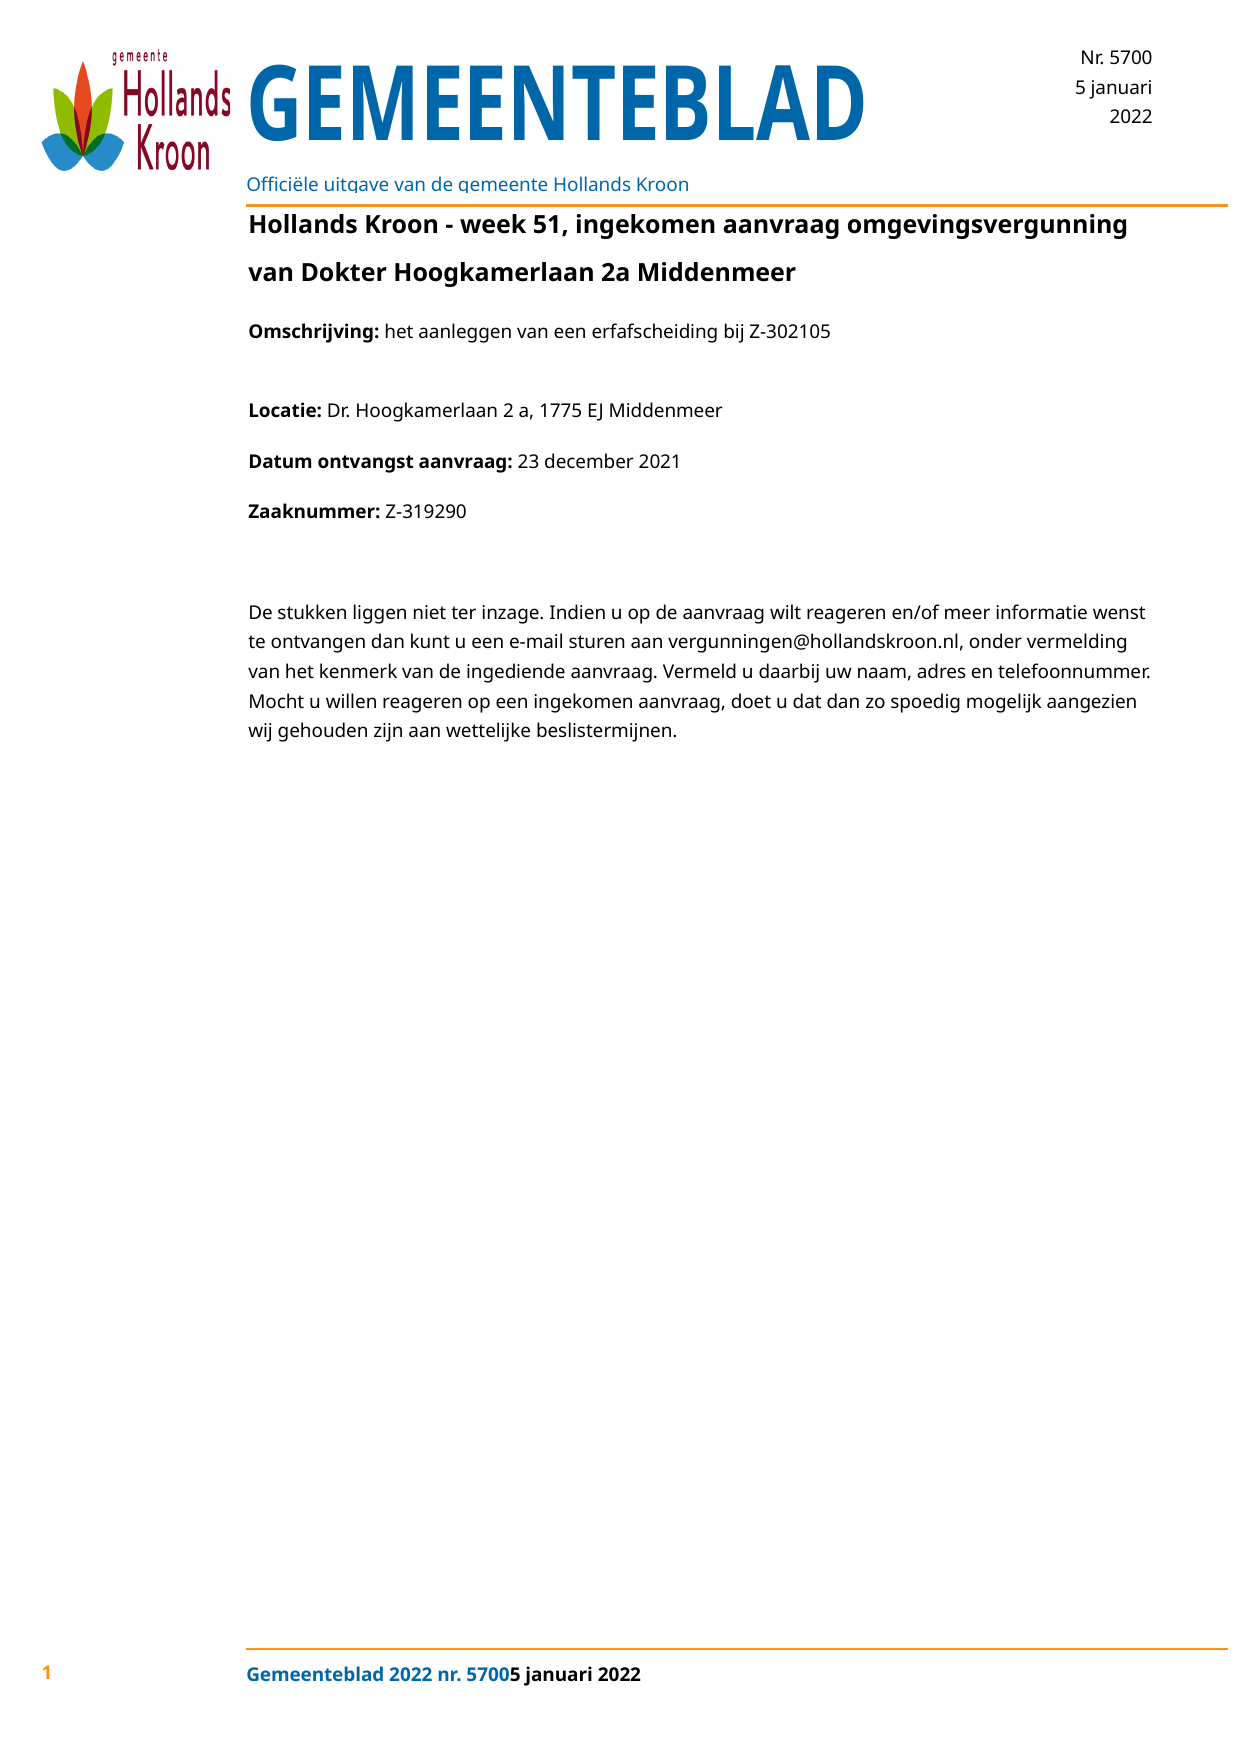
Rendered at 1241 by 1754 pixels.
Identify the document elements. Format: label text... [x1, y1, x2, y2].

text Omschrijving: het aanleggen van een erfafscheiding bij Z-302105 [248, 318, 1152, 344]
text Zaaknummer: Z-319290 [248, 498, 1152, 524]
text De stukken liggen niet ter inzage. Indien u op de aanvraag wilt reageren en/of meer informatie wenst te ontvangen dan kunt u een e-mail sturen aan vergunningen@hollandskroon.nl, onder vermelding van het kenmerk van de ingediende aanvraag. Vermeld u daarbij uw naam, adres en telefoonnummer. Mocht u willen reageren op een ingekomen aanvraag, doet u dat dan zo spoedig mogelijk aangezien wij gehouden zijn aan wettelijke beslistermijnen. [248, 599, 1152, 743]
text Hollands Kroon - week 51, ingekomen aanvraag omgevingsvergunning van Dokter Hoogkamerlaan 2a Middenmeer [248, 207, 1152, 288]
table_header [248, 369, 1152, 394]
text Locatie: Dr. Hoogkamerlaan 2 a, 1775 EJ Middenmeer [248, 397, 1152, 423]
text Datum ontvangst aanvraag: 23 december 2021 [248, 448, 1152, 473]
picture [41, 47, 231, 172]
